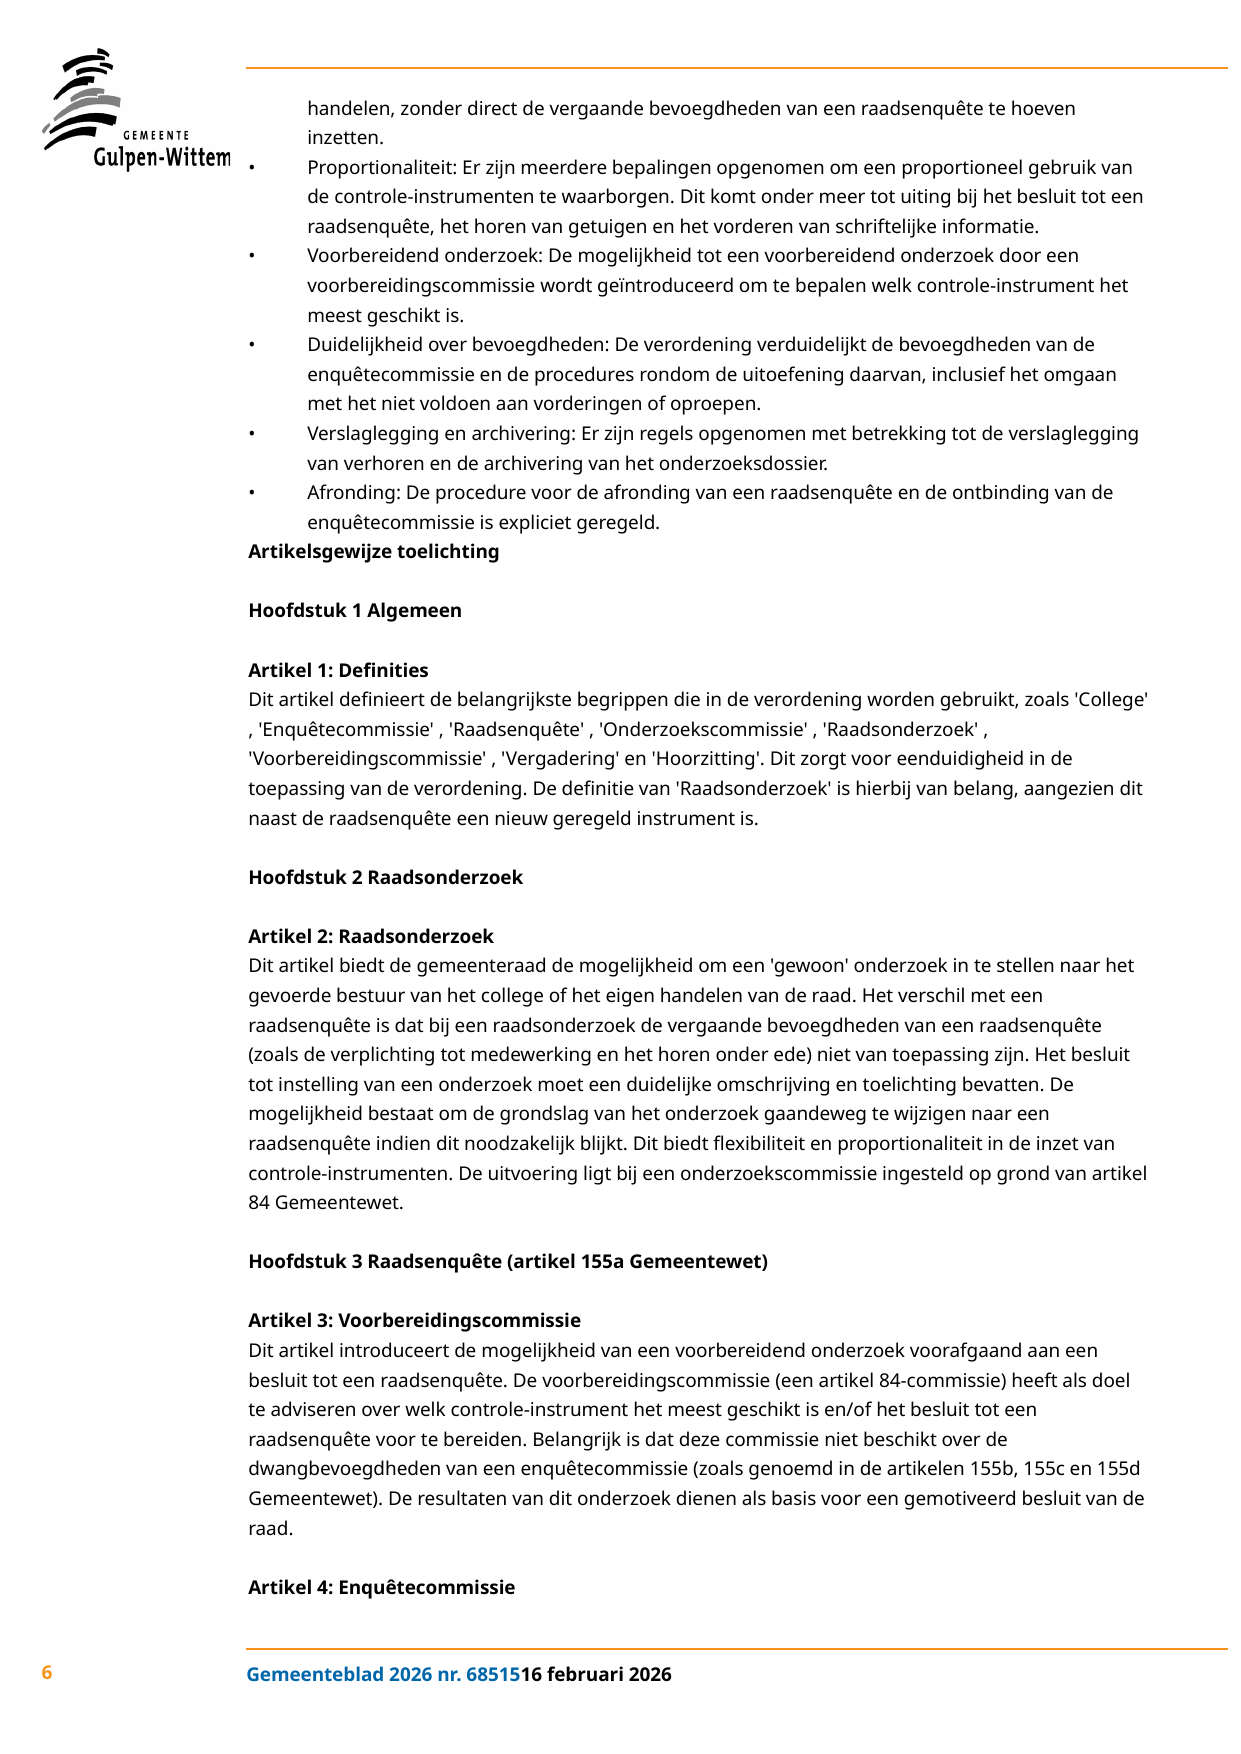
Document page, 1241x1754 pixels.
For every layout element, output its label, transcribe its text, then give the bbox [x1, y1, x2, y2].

text Hoofdstuk 2 Raadsonderzoek [248, 864, 1152, 890]
list Duidelijkheid over bevoegdheden: De verordening verduidelijkt de bevoegdheden van de enquêtecommissie en de procedures rondom de uitoefening daarvan, inclusief het omgaan met het niet voldoen aan vorderingen of oproepen. [248, 331, 1152, 416]
list handelen, zonder direct de vergaande bevoegdheden van een raadsenquête te hoeven inzetten. [248, 95, 1152, 150]
text Dit artikel biedt de gemeenteraad de mogelijkheid om een 'gewoon' onderzoek in te stellen naar het gevoerde bestuur van het college of het eigen handelen van de raad. Het verschil met een raadsenquête is dat bij een raadsonderzoek de vergaande bevoegdheden van een raadsenquête (zoals de verplichting tot medewerking en het horen onder ede) niet van toepassing zijn. Het besluit tot instelling van een onderzoek moet een duidelijke omschrijving en toelichting bevatten. De mogelijkheid bestaat om de grondslag van het onderzoek gaandeweg te wijzigen naar een raadsenquête indien dit noodzakelijk blijkt. Dit biedt flexibiliteit en proportionaliteit in de inzet van controle-instrumenten. De uitvoering ligt bij een onderzoekscommissie ingesteld op grond van artikel 84 Gemeentewet. [248, 953, 1152, 1215]
text Dit artikel definieert de belangrijkste begrippen die in de verordening worden gebruikt, zoals 'College' , 'Enquêtecommissie' , 'Raadsenquête' , 'Onderzoekscommissie' , 'Raadsonderzoek' , 'Voorbereidingscommissie' , 'Vergadering' en 'Hoorzitting'. Dit zorgt voor eenduidigheid in de toepassing van de verordening. De definitie van 'Raadsonderzoek' is hierbij van belang, aangezien dit naast de raadsenquête een nieuw geregeld instrument is. [248, 686, 1152, 831]
text Artikel 4: Enquêtecommissie [248, 1574, 1152, 1600]
text Artikelsgewijze toelichting [248, 538, 1152, 564]
text Hoofdstuk 1 Algemeen [248, 598, 1152, 623]
list Proportionaliteit: Er zijn meerdere bepalingen opgenomen om een proportioneel gebruik van de controle-instrumenten te waarborgen. Dit komt onder meer tot uiting bij het besluit tot een raadsenquête, het horen van getuigen en het vorderen van schriftelijke informatie. [248, 154, 1152, 239]
list Verslaglegging en archivering: Er zijn regels opgenomen met betrekking tot de verslaglegging van verhoren en de archivering van het onderzoeksdossier. [248, 420, 1152, 476]
text Dit artikel introduceert de mogelijkheid van een voorbereidend onderzoek voorafgaand aan een besluit tot een raadsenquête. De voorbereidingscommissie (een artikel 84-commissie) heeft als doel te adviseren over welk controle-instrument het meest geschikt is en/of het besluit tot een raadsenquête voor te bereiden. Belangrijk is dat deze commissie niet beschikt over de dwangbevoegdheden van een enquêtecommissie (zoals genoemd in de artikelen 155b, 155c en 155d Gemeentewet). De resultaten van dit onderzoek dienen als basis voor een gemotiveerd besluit van de raad. [248, 1337, 1152, 1541]
list Afronding: De procedure voor de afronding van een raadsenquête en de ontbinding van de enquêtecommissie is expliciet geregeld. [248, 479, 1152, 535]
text Hoofdstuk 3 Raadsenquête (artikel 155a Gemeentewet) [248, 1248, 1152, 1274]
list Voorbereidend onderzoek: De mogelijkheid tot een voorbereidend onderzoek door een voorbereidingscommissie wordt geïntroduceerd om te bepalen welk controle-instrument het meest geschikt is. [248, 243, 1152, 328]
text Artikel 3: Voorbereidingscommissie [248, 1308, 1152, 1333]
text Artikel 1: Definities [248, 657, 1152, 683]
text Artikel 2: Raadsonderzoek [248, 923, 1152, 949]
picture [41, 47, 231, 172]
